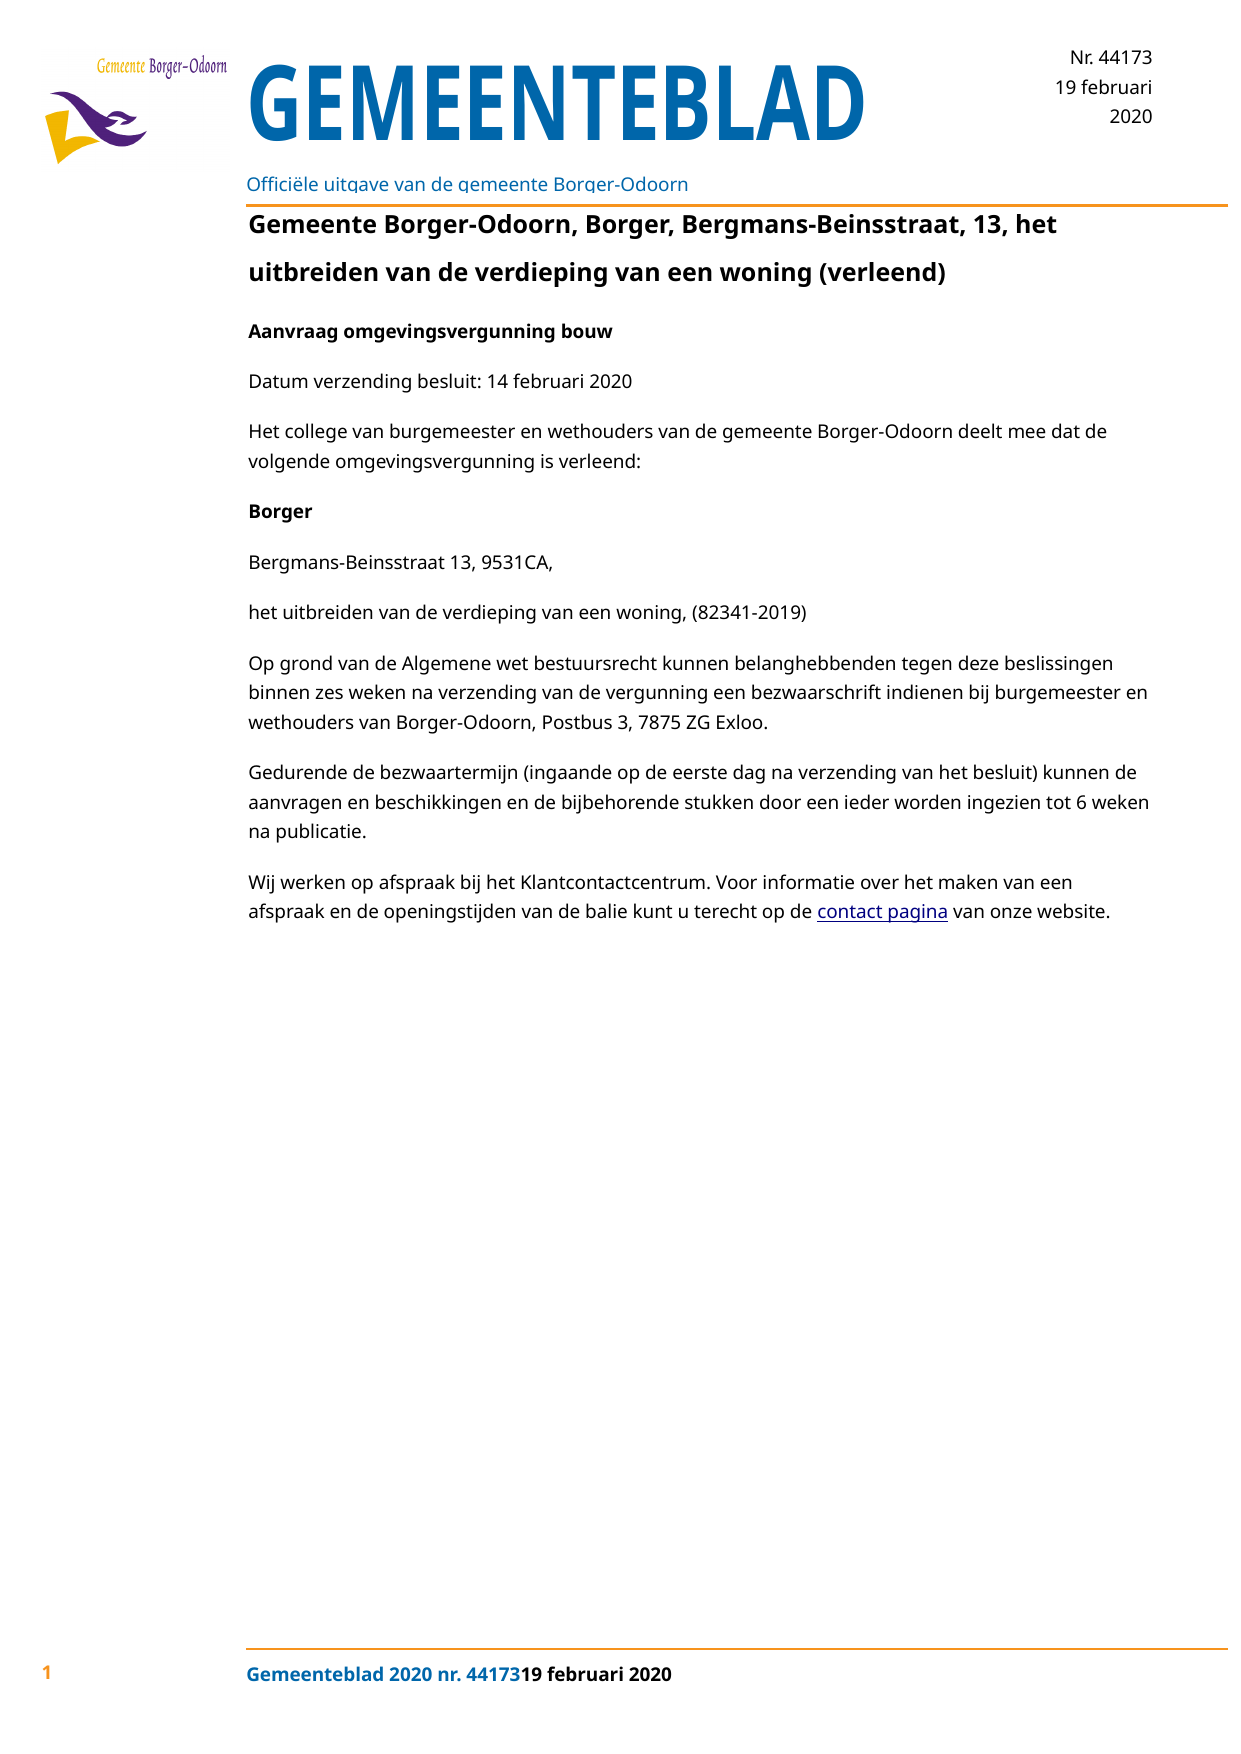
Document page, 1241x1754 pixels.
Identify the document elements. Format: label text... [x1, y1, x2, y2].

text Het college van burgemeester en wethouders van de gemeente Borger-Odoorn deelt mee dat de volgende omgevingsvergunning is verleend: [248, 419, 1152, 474]
text Aanvraag omgevingsvergunning bouw [248, 318, 1152, 344]
text Wij werken op afspraak bij het Klantcontactcentrum. Voor informatie over het maken van een afspraak en de openingstijden van de balie kunt u terecht op de contact pagina van onze website. [248, 869, 1152, 924]
text Op grond van de Algemene wet bestuursrecht kunnen belanghebbenden tegen deze beslissingen binnen zes weken na verzending van de vergunning een bezwaarschrift indienen bij burgemeester en wethouders van Borger-Odoorn, Postbus 3, 7875 ZG Exloo. [248, 650, 1152, 735]
text Datum verzending besluit: 14 februari 2020 [248, 368, 1152, 394]
text Bergmans-Beinsstraat 13, 9531CA, [248, 549, 1152, 575]
text het uitbreiden van de verdieping van een woning, (82341-2019) [248, 599, 1152, 625]
picture [41, 47, 231, 172]
text Gedurende de bezwaartermijn (ingaande op de eerste dag na verzending van het besluit) kunnen de aanvragen en beschikkingen en de bijbehorende stukken door een ieder worden ingezien tot 6 weken na publicatie. [248, 759, 1152, 844]
text Borger [248, 499, 1152, 524]
text Gemeente Borger-Odoorn, Borger, Bergmans-Beinsstraat, 13, het uitbreiden van de verdieping van een woning (verleend) [248, 207, 1152, 288]
